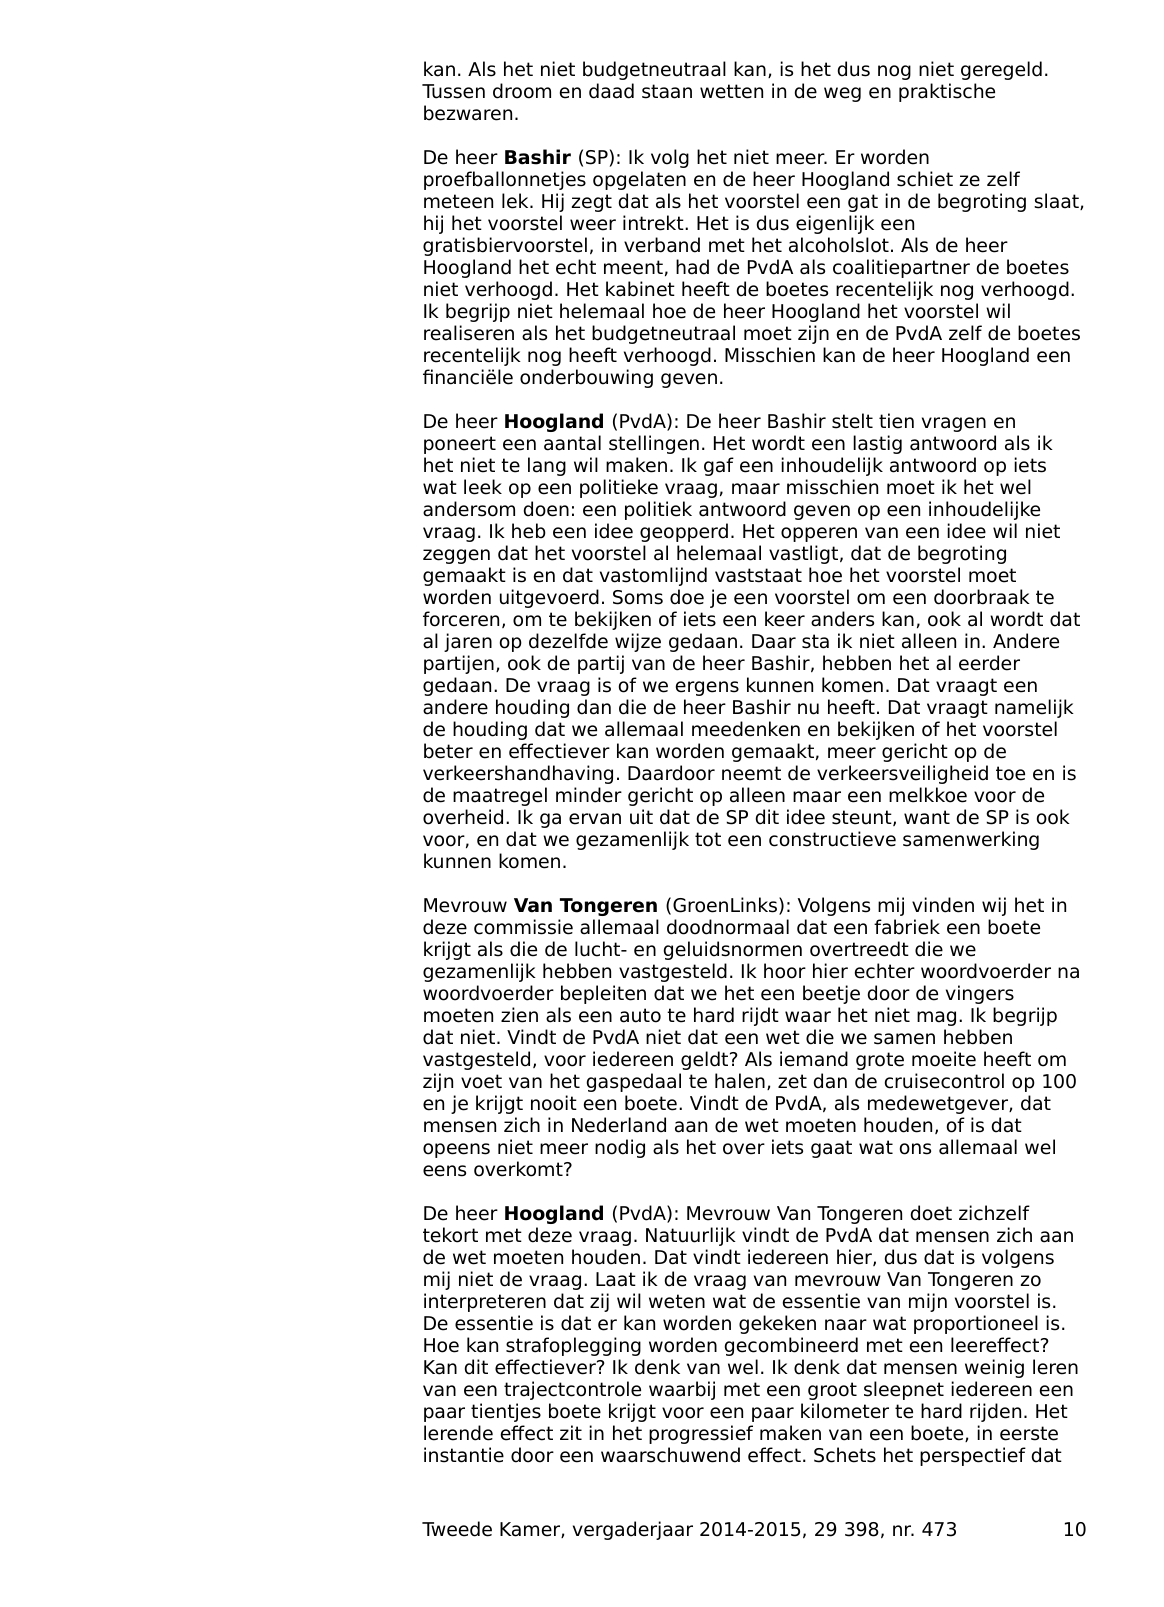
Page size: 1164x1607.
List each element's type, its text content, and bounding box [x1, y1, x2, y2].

text kan. Als het niet budgetneutraal kan, is het dus nog niet geregeld. Tussen droom en daad staan wetten in de weg en praktische bezwaren. [422, 59, 1087, 125]
text Mevrouw Van Tongeren (GroenLinks): Volgens mij vinden wij het in deze commissie allemaal doodnormaal dat een fabriek een boete krijgt als die de lucht- en geluidsnormen overtreedt die we gezamenlijk hebben vastgesteld. Ik hoor hier echter woordvoerder na woordvoerder bepleiten dat we het een beetje door de vingers moeten zien als een auto te hard rijdt waar het niet mag. Ik begrijp dat niet. Vindt de PvdA niet dat een wet die we samen hebben vastgesteld, voor iedereen geldt? Als iemand grote moeite heeft om zijn voet van het gaspedaal te halen, zet dan de cruisecontrol op 100 en je krijgt nooit een boete. Vindt de PvdA, als medewetgever, dat mensen zich in Nederland aan de wet moeten houden, of is dat opeens niet meer nodig als het over iets gaat wat ons allemaal wel eens overkomt? [422, 895, 1087, 1181]
text De heer Hoogland (PvdA): Mevrouw Van Tongeren doet zichzelf tekort met deze vraag. Natuurlijk vindt de PvdA dat mensen zich aan de wet moeten houden. Dat vindt iedereen hier, dus dat is volgens mij niet de vraag. Laat ik de vraag van mevrouw Van Tongeren zo interpreteren dat zij wil weten wat de essentie van mijn voorstel is. De essentie is dat er kan worden gekeken naar wat proportioneel is. Hoe kan strafoplegging worden gecombineerd met een leereffect? Kan dit effectiever? Ik denk van wel. Ik denk dat mensen weinig leren van een trajectcontrole waarbij met een groot sleepnet iedereen een paar tientjes boete krijgt voor een paar kilometer te hard rijden. Het lerende effect zit in het progressief maken van een boete, in eerste instantie door een waarschuwend effect. Schets het perspectief dat [422, 1203, 1087, 1467]
text De heer Bashir (SP): Ik volg het niet meer. Er worden proefballonnetjes opgelaten en de heer Hoogland schiet ze zelf meteen lek. Hij zegt dat als het voorstel een gat in de begroting slaat, hij het voorstel weer intrekt. Het is dus eigenlijk een gratisbiervoorstel, in verband met het alcoholslot. Als de heer Hoogland het echt meent, had de PvdA als coalitiepartner de boetes niet verhoogd. Het kabinet heeft de boetes recentelijk nog verhoogd. Ik begrijp niet helemaal hoe de heer Hoogland het voorstel wil realiseren als het budgetneutraal moet zijn en de PvdA zelf de boetes recentelijk nog heeft verhoogd. Misschien kan de heer Hoogland een financiële onderbouwing geven. [422, 147, 1087, 389]
text De heer Hoogland (PvdA): De heer Bashir stelt tien vragen en poneert een aantal stellingen. Het wordt een lastig antwoord als ik het niet te lang wil maken. Ik gaf een inhoudelijk antwoord op iets wat leek op een politieke vraag, maar misschien moet ik het wel andersom doen: een politiek antwoord geven op een inhoudelijke vraag. Ik heb een idee geopperd. Het opperen van een idee wil niet zeggen dat het voorstel al helemaal vastligt, dat de begroting gemaakt is en dat vastomlijnd vaststaat hoe het voorstel moet worden uitgevoerd. Soms doe je een voorstel om een doorbraak te forceren, om te bekijken of iets een keer anders kan, ook al wordt dat al jaren op dezelfde wijze gedaan. Daar sta ik niet alleen in. Andere partijen, ook de partij van de heer Bashir, hebben het al eerder gedaan. De vraag is of we ergens kunnen komen. Dat vraagt een andere houding dan die de heer Bashir nu heeft. Dat vraagt namelijk de houding dat we allemaal meedenken en bekijken of het voorstel beter en effectiever kan worden gemaakt, meer gericht op de verkeershandhaving. Daardoor neemt de verkeersveiligheid toe en is de maatregel minder gericht op alleen maar een melkkoe voor de overheid. Ik ga ervan uit dat de SP dit idee steunt, want de SP is ook voor, en dat we gezamenlijk tot een constructieve samenwerking kunnen komen. [422, 411, 1087, 873]
